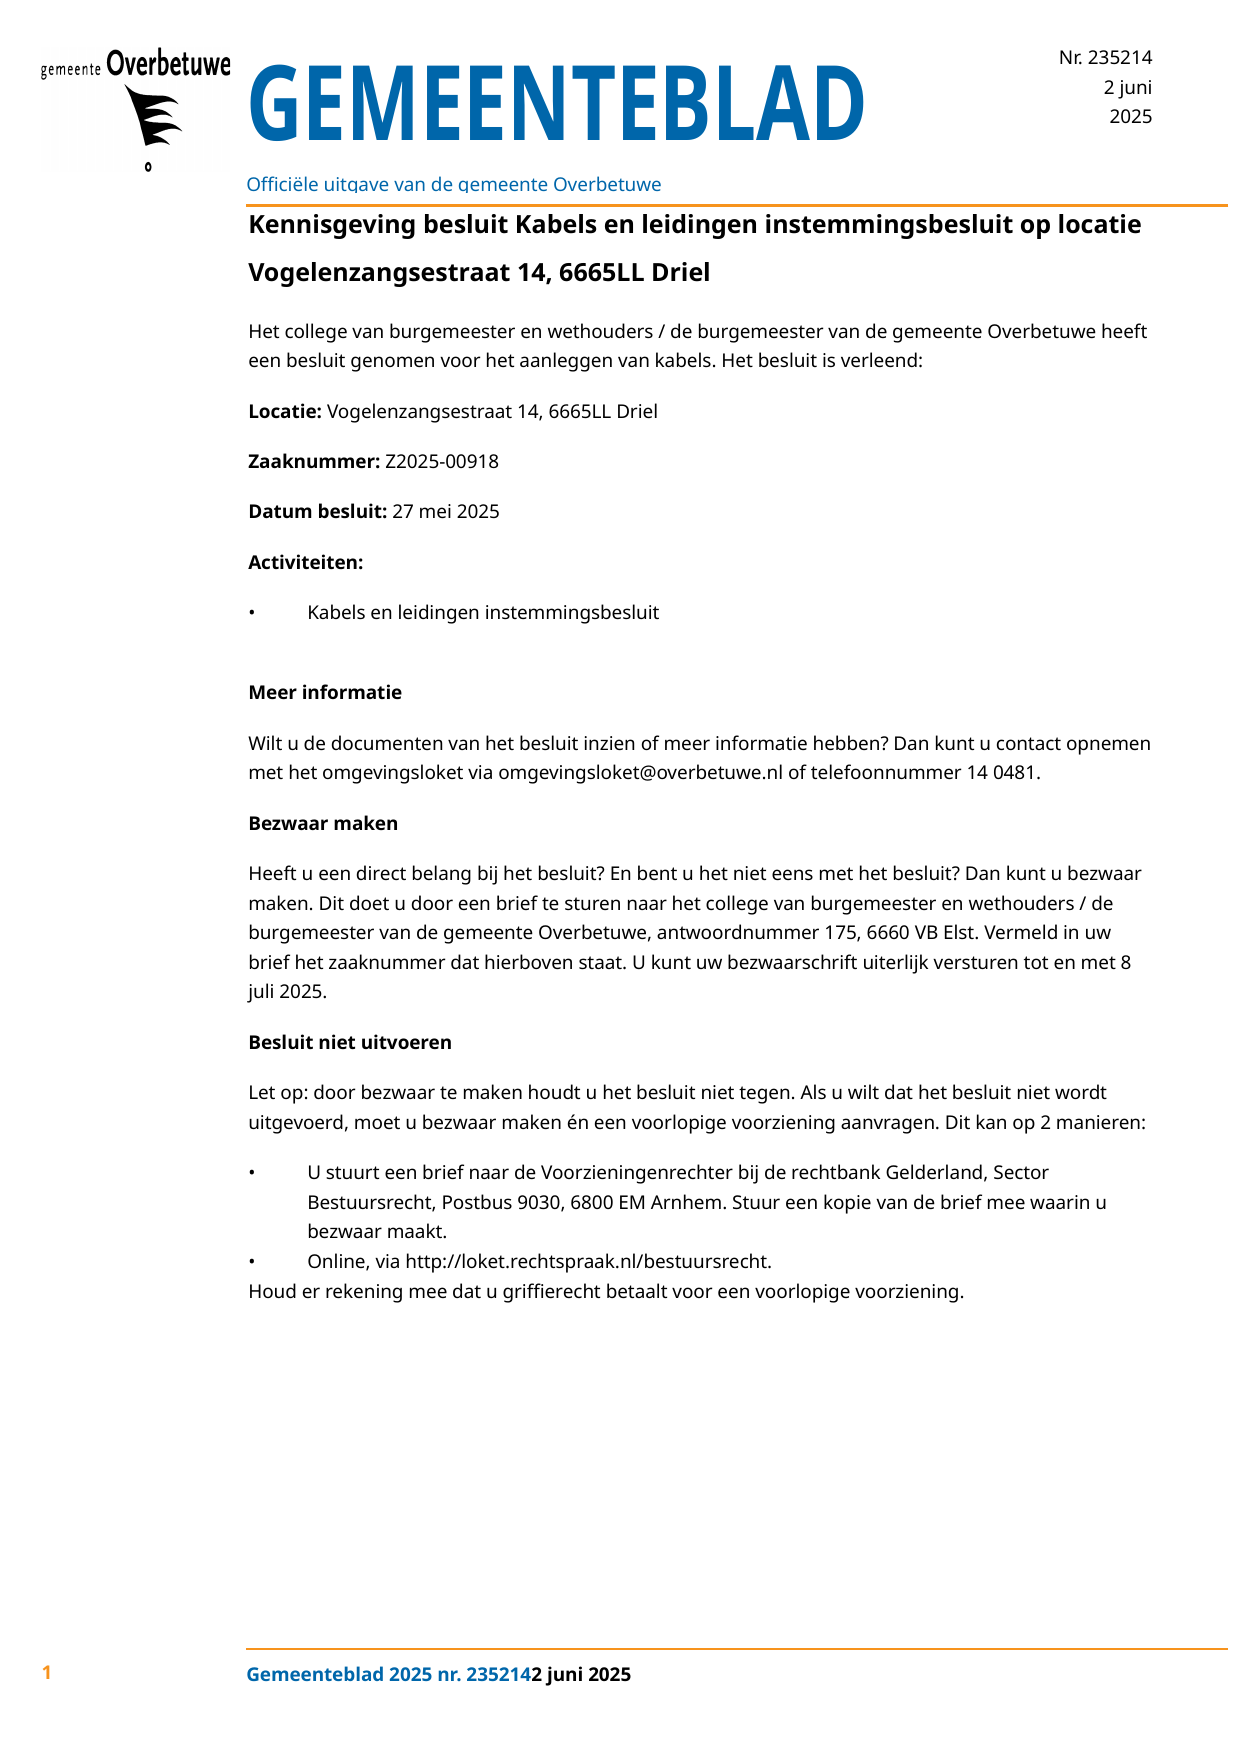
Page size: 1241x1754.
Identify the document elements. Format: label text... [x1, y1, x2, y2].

text Datum besluit: 27 mei 2025 [248, 499, 1152, 524]
text Meer informatie [248, 679, 1152, 705]
text Wilt u de documenten van het besluit inzien of meer informatie hebben? Dan kunt u contact opnemen met het omgevingsloket via omgevingsloket@overbetuwe.nl of telefoonnummer 14 0481. [248, 730, 1152, 785]
text Bezwaar maken [248, 810, 1152, 836]
text Heeft u een direct belang bij het besluit? En bent u het niet eens met het besluit? Dan kunt u bezwaar maken. Dit doet u door een brief te sturen naar het college van burgemeester en wethouders / de burgemeester van de gemeente Overbetuwe, antwoordnummer 175, 6660 VB Elst. Vermeld in uw brief het zaaknummer dat hierboven staat. U kunt uw bezwaarschrift uiterlijk versturen tot en met 8 juli 2025. [248, 860, 1152, 1004]
text Zaaknummer: Z2025-00918 [248, 448, 1152, 474]
text Locatie: Vogelenzangsestraat 14, 6665LL Driel [248, 398, 1152, 424]
text Houd er rekening mee dat u griffierecht betaalt voor een voorlopige voorziening. [248, 1278, 1152, 1304]
text Kennisgeving besluit Kabels en leidingen instemmingsbesluit op locatie Vogelenzangsestraat 14, 6665LL Driel [248, 207, 1152, 288]
picture [41, 47, 231, 172]
text Let op: door bezwaar te maken houdt u het besluit niet tegen. Als u wilt dat het besluit niet wordt uitgevoerd, moet u bezwaar maken én een voorlopige voorziening aanvragen. Dit kan op 2 manieren: [248, 1079, 1152, 1135]
list Kabels en leidingen instemmingsbesluit [248, 599, 1152, 625]
text Activiteiten: [248, 549, 1152, 575]
text Het college van burgemeester en wethouders / de burgemeester van de gemeente Overbetuwe heeft een besluit genomen voor het aanleggen van kabels. Het besluit is verleend: [248, 318, 1152, 373]
list Online, via http://loket.rechtspraak.nl/bestuursrecht. [248, 1248, 1152, 1274]
text Besluit niet uitvoeren [248, 1029, 1152, 1055]
list U stuurt een brief naar de Voorzieningenrechter bij de rechtbank Gelderland, Sector Bestuursrecht, Postbus 9030, 6800 EM Arnhem. Stuur een kopie van de brief mee waarin u bezwaar maakt. [248, 1159, 1152, 1244]
